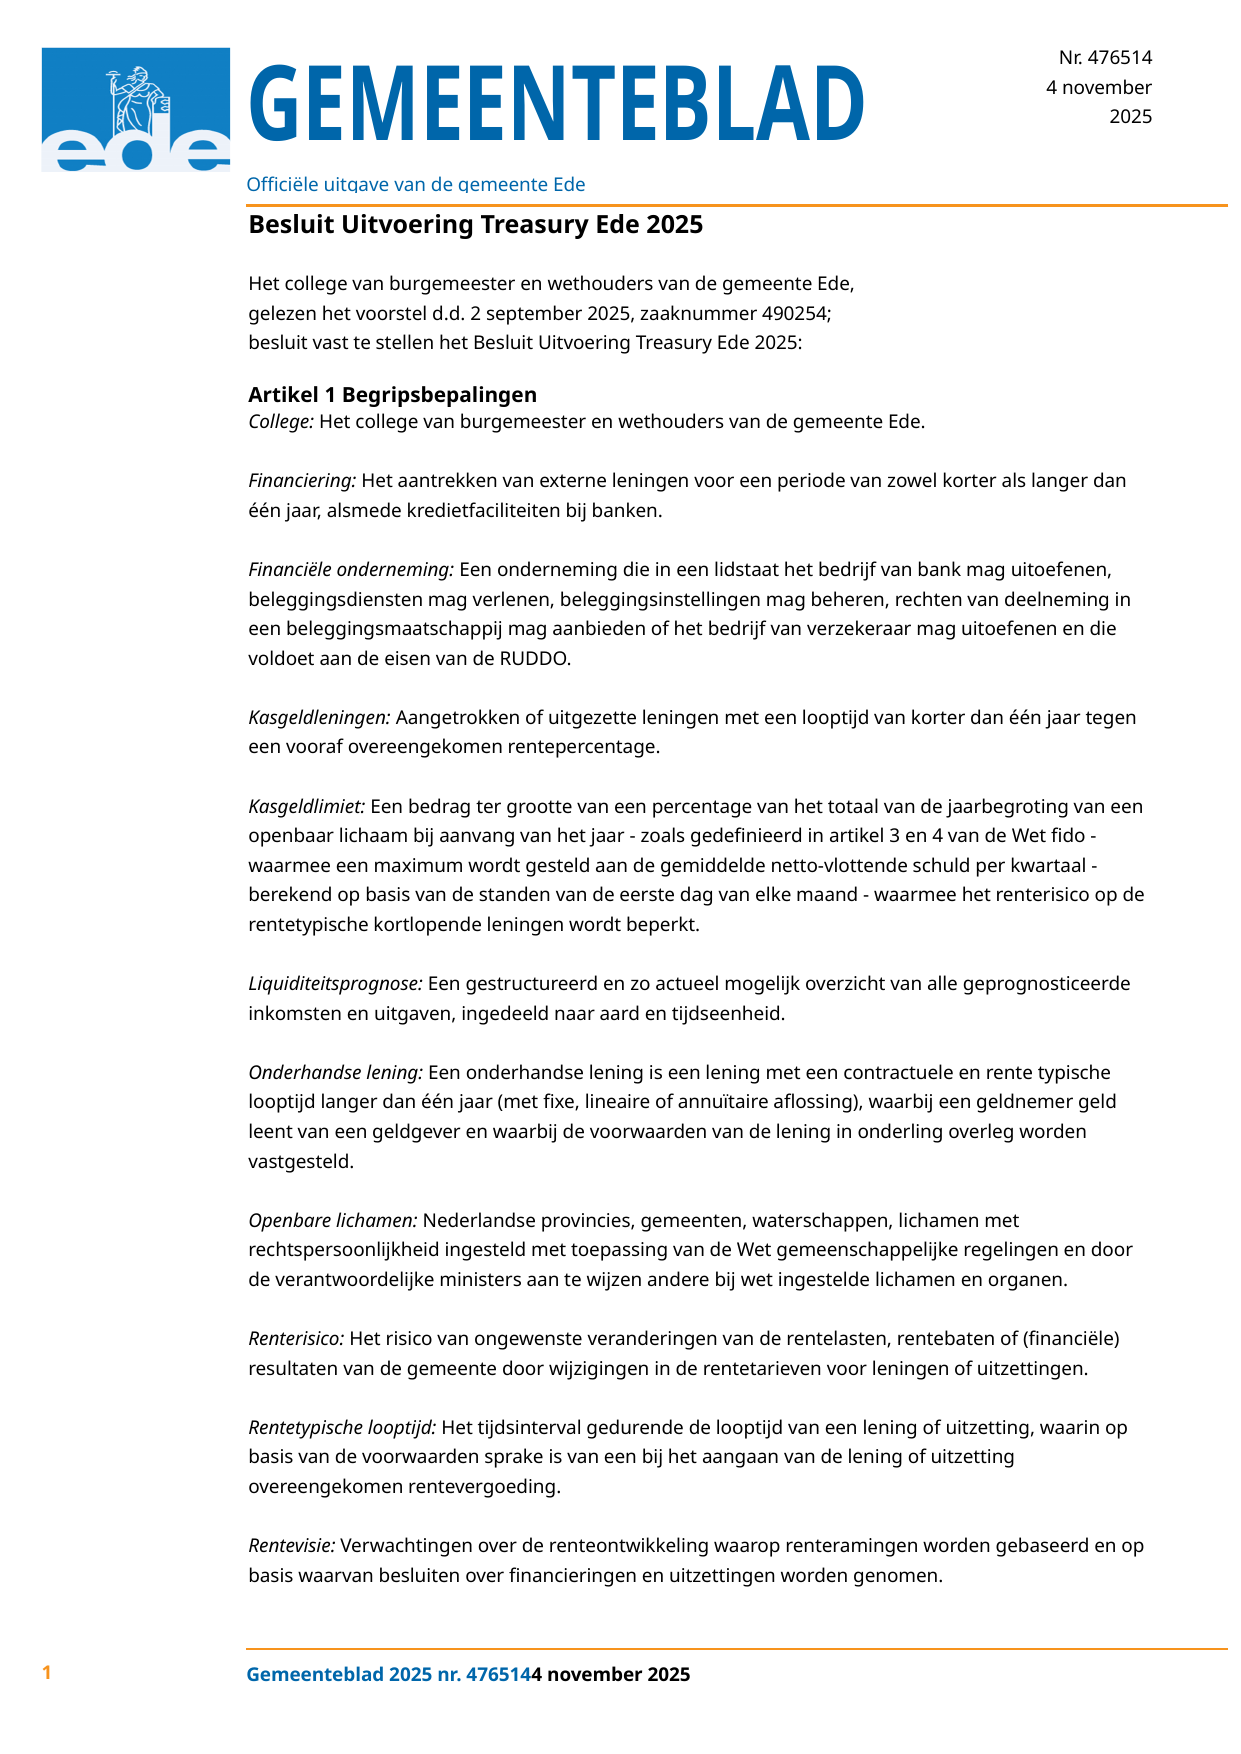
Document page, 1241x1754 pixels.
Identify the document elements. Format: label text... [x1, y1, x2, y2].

text gelezen het voorstel d.d. 2 september 2025, zaaknummer 490254; [248, 300, 1152, 326]
text Besluit Uitvoering Treasury Ede 2025 [248, 207, 1152, 241]
text besluit vast te stellen het Besluit Uitvoering Treasury Ede 2025: [248, 329, 1152, 355]
text Kasgeldleningen: Aangetrokken of uitgezette leningen met een looptijd van korter dan één jaar tegen een vooraf overeengekomen rentepercentage. [248, 704, 1152, 759]
text Financiering: Het aantrekken van externe leningen voor een periode van zowel korter als langer dan één jaar, alsmede kredietfaciliteiten bij banken. [248, 467, 1152, 523]
picture [41, 47, 231, 172]
text Kasgeldlimiet: Een bedrag ter grootte van een percentage van het totaal van de jaarbegroting van een openbaar lichaam bij aanvang van het jaar - zoals gedefinieerd in artikel 3 en 4 van de Wet fido - waarmee een maximum wordt gesteld aan de gemiddelde netto-vlottende schuld per kwartaal - berekend op basis van de standen van de eerste dag van elke maand - waarmee het renterisico op de rentetypische kortlopende leningen wordt beperkt. [248, 793, 1152, 937]
text Het college van burgemeester en wethouders van de gemeente Ede, [248, 270, 1152, 296]
text Onderhandse lening: Een onderhandse lening is een lening met een contractuele en rente typische looptijd langer dan één jaar (met fixe, lineaire of annuïtaire aflossing), waarbij een geldnemer geld leent van een geldgever en waarbij de voorwaarden van de lening in onderling overleg worden vastgesteld. [248, 1059, 1152, 1174]
text Rentetypische looptijd: Het tijdsinterval gedurende de looptijd van een lening of uitzetting, waarin op basis van de voorwaarden sprake is van een bij het aangaan van de lening of uitzetting overeengekomen rentevergoeding. [248, 1414, 1152, 1499]
text Financiële onderneming: Een onderneming die in een lidstaat het bedrijf van bank mag uitoefenen, beleggingsdiensten mag verlenen, beleggingsinstellingen mag beheren, rechten van deelneming in een beleggingsmaatschappij mag aanbieden of het bedrijf van verzekeraar mag uitoefenen en die voldoet aan de eisen van de RUDDO. [248, 556, 1152, 671]
text Artikel 1 Begripsbepalingen [248, 380, 1152, 408]
text Rentevisie: Verwachtingen over de renteontwikkeling waarop renteramingen worden gebaseerd en op basis waarvan besluiten over financieringen en uitzettingen worden genomen. [248, 1532, 1152, 1588]
text Liquiditeitsprognose: Een gestructureerd en zo actueel mogelijk overzicht van alle geprognosticeerde inkomsten en uitgaven, ingedeeld naar aard en tijdseenheid. [248, 970, 1152, 1026]
text Openbare lichamen: Nederlandse provincies, gemeenten, waterschappen, lichamen met rechtspersoonlijkheid ingesteld met toepassing van de Wet gemeenschappelijke regelingen en door de verantwoordelijke ministers aan te wijzen andere bij wet ingestelde lichamen en organen. [248, 1207, 1152, 1292]
text Renterisico: Het risico van ongewenste veranderingen van de rentelasten, rentebaten of (financiële) resultaten van de gemeente door wijzigingen in de rentetarieven voor leningen of uitzettingen. [248, 1325, 1152, 1381]
text College: Het college van burgemeester en wethouders van de gemeente Ede. [248, 408, 1152, 434]
